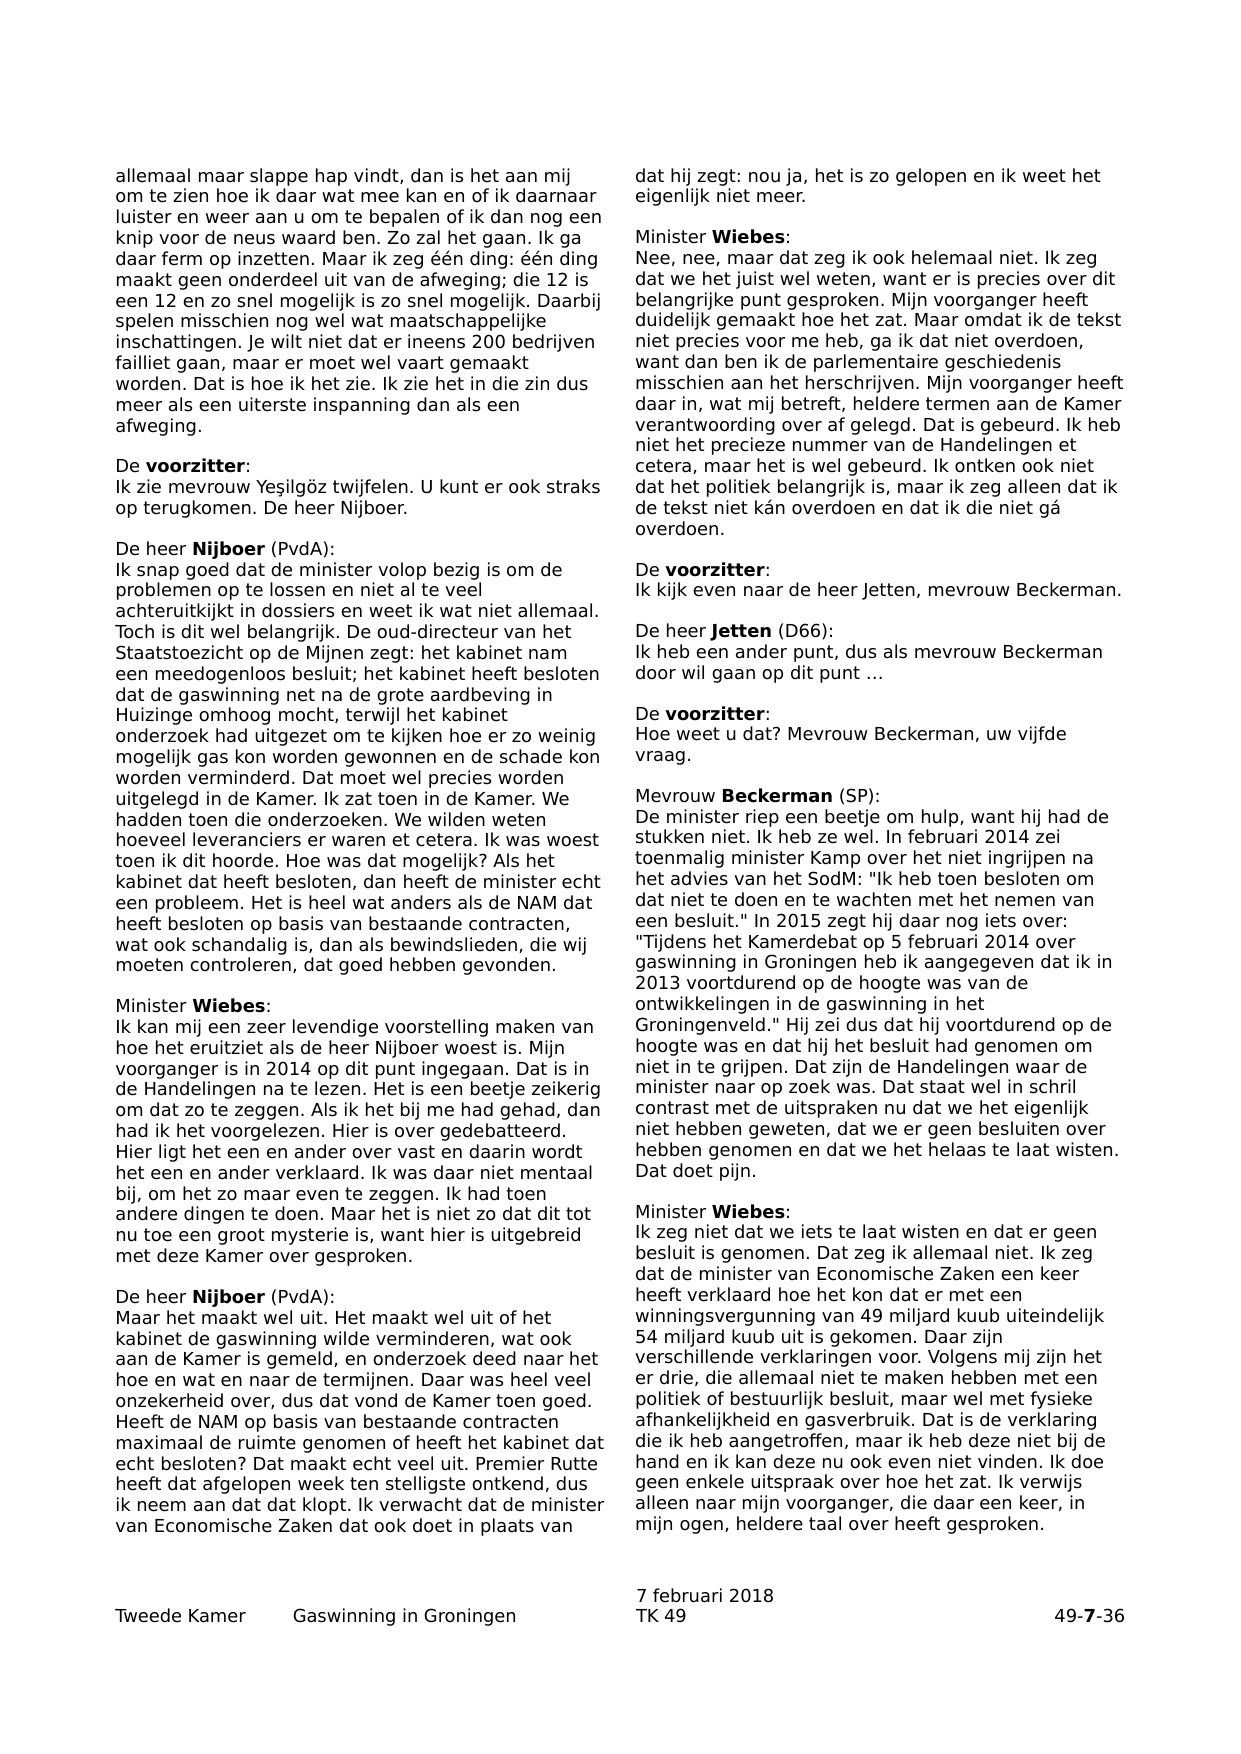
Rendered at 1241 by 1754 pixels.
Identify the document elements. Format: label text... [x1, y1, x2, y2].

text Nee, nee, maar dat zeg ik ook helemaal niet. Ik zeg dat we het juist wel weten, want er is precies over dit belangrijke punt gesproken. Mijn voorganger heeft duidelijk gemaakt hoe het zat. Maar omdat ik de tekst niet precies voor me heb, ga ik dat niet overdoen, want dan ben ik de parlementaire geschiedenis misschien aan het herschrijven. Mijn voorganger heeft daar in, wat mij betreft, heldere termen aan de Kamer verantwoording over af gelegd. Dat is gebeurd. Ik heb niet het precieze nummer van de Handelingen et cetera, maar het is wel gebeurd. Ik ontken ook niet dat het politiek belangrijk is, maar ik zeg alleen dat ik de tekst niet kán overdoen en dat ik die niet gá overdoen. [635, 248, 1125, 539]
text De voorzitter: [635, 703, 1125, 724]
text Minister Wiebes: [115, 996, 605, 1017]
text Ik zeg niet dat we iets te laat wisten en dat er geen besluit is genomen. Dat zeg ik allemaal niet. Ik zeg dat de minister van Economische Zaken een keer heeft verklaard hoe het kon dat er met een winningsvergunning van 49 miljard kuub uiteindelijk 54 miljard kuub uit is gekomen. Daar zijn verschillende verklaringen voor. Volgens mij zijn het er drie, die allemaal niet te maken hebben met een politiek of bestuurlijk besluit, maar wel met fysieke afhankelijkheid en gasverbruik. Dat is de verklaring die ik heb aangetroffen, maar ik heb deze niet bij de hand en ik kan deze nu ook even niet vinden. Ik doe geen enkele uitspraak over hoe het zat. Ik verwijs alleen naar mijn voorganger, die daar een keer, in mijn ogen, heldere taal over heeft gesproken. [635, 1222, 1125, 1535]
text Ik kijk even naar de heer Jetten, mevrouw Beckerman. [635, 580, 1125, 601]
text De voorzitter: [115, 456, 605, 477]
text Ik zie mevrouw Yeşilgöz twijfelen. U kunt er ook straks op terugkomen. De heer Nijboer. [115, 477, 605, 518]
text Minister Wiebes: [635, 1201, 1125, 1222]
text Maar het maakt wel uit. Het maakt wel uit of het kabinet de gaswinning wilde verminderen, wat ook aan de Kamer is gemeld, en onderzoek deed naar het hoe en wat en naar de termijnen. Daar was heel veel onzekerheid over, dus dat vond de Kamer toen goed. Heeft de NAM op basis van bestaande contracten maximaal de ruimte genomen of heeft het kabinet dat echt besloten? Dat maakt echt veel uit. Premier Rutte heeft dat afgelopen week ten stelligste ontkend, dus ik neem aan dat dat klopt. Ik verwacht dat de minister van Economische Zaken dat ook doet in plaats van [115, 1307, 605, 1537]
text De heer Nijboer (PvdA): [115, 538, 605, 559]
text dat hij zegt: nou ja, het is zo gelopen en ik weet het eigenlijk niet meer. [635, 165, 1125, 207]
text De minister riep een beetje om hulp, want hij had de stukken niet. Ik heb ze wel. In februari 2014 zei toenmalig minister Kamp over het niet ingrijpen na het advies van het SodM: "Ik heb toen besloten om dat niet te doen en te wachten met het nemen van een besluit." In 2015 zegt hij daar nog iets over: "Tijdens het Kamerdebat op 5 februari 2014 over gaswinning in Groningen heb ik aangegeven dat ik in 2013 voortdurend op de hoogte was van de ontwikkelingen in de gaswinning in het Groningenveld." Hij zei dus dat hij voortdurend op de hoogte was en dat hij het besluit had genomen om niet in te grijpen. Dat zijn de Handelingen waar de minister naar op zoek was. Dat staat wel in schril contrast met de uitspraken nu dat we het eigenlijk niet hebben geweten, dat we er geen besluiten over hebben genomen en dat we het helaas te laat wisten. Dat doet pijn. [635, 806, 1125, 1181]
text Hoe weet u dat? Mevrouw Beckerman, uw vijfde vraag. [635, 724, 1125, 766]
text Ik snap goed dat de minister volop bezig is om de problemen op te lossen en niet al te veel achteruitkijkt in dossiers en weet ik wat niet allemaal. Toch is dit wel belangrijk. De oud-directeur van het Staatstoezicht op de Mijnen zegt: het kabinet nam een meedogenloos besluit; het kabinet heeft besloten dat de gaswinning net na de grote aardbeving in Huizinge omhoog mocht, terwijl het kabinet onderzoek had uitgezet om te kijken hoe er zo weinig mogelijk gas kon worden gewonnen en de schade kon worden verminderd. Dat moet wel precies worden uitgelegd in de Kamer. Ik zat toen in de Kamer. We hadden toen die onderzoeken. We wilden weten hoeveel leveranciers er waren et cetera. Ik was woest toen ik dit hoorde. Hoe was dat mogelijk? Als het kabinet dat heeft besloten, dan heeft de minister echt een probleem. Het is heel wat anders als de NAM dat heeft besloten op basis van bestaande contracten, wat ook schandalig is, dan als bewindslieden, die wij moeten controleren, dat goed hebben gevonden. [115, 559, 605, 976]
text allemaal maar slappe hap vindt, dan is het aan mij om te zien hoe ik daar wat mee kan en of ik daarnaar luister en weer aan u om te bepalen of ik dan nog een knip voor de neus waard ben. Zo zal het gaan. Ik ga daar ferm op inzetten. Maar ik zeg één ding: één ding maakt geen onderdeel uit van de afweging; die 12 is een 12 en zo snel mogelijk is zo snel mogelijk. Daarbij spelen misschien nog wel wat maatschappelijke inschattingen. Je wilt niet dat er ineens 200 bedrijven failliet gaan, maar er moet wel vaart gemaakt worden. Dat is hoe ik het zie. Ik zie het in die zin dus meer als een uiterste inspanning dan als een afweging. [115, 165, 605, 436]
text Ik heb een ander punt, dus als mevrouw Beckerman door wil gaan op dit punt … [635, 642, 1125, 683]
text De voorzitter: [635, 559, 1125, 580]
text Ik kan mij een zeer levendige voorstelling maken van hoe het eruitziet als de heer Nijboer woest is. Mijn voorganger is in 2014 op dit punt ingegaan. Dat is in de Handelingen na te lezen. Het is een beetje zeikerig om dat zo te zeggen. Als ik het bij me had gehad, dan had ik het voorgelezen. Hier is over gedebatteerd. Hier ligt het een en ander over vast en daarin wordt het een en ander verklaard. Ik was daar niet mentaal bij, om het zo maar even te zeggen. Ik had toen andere dingen te doen. Maar het is niet zo dat dit tot nu toe een groot mysterie is, want hier is uitgebreid met deze Kamer over gesproken. [115, 1017, 605, 1267]
text Minister Wiebes: [635, 227, 1125, 248]
text De heer Nijboer (PvdA): [115, 1287, 605, 1307]
text De heer Jetten (D66): [635, 621, 1125, 642]
text Mevrouw Beckerman (SP): [635, 786, 1125, 806]
